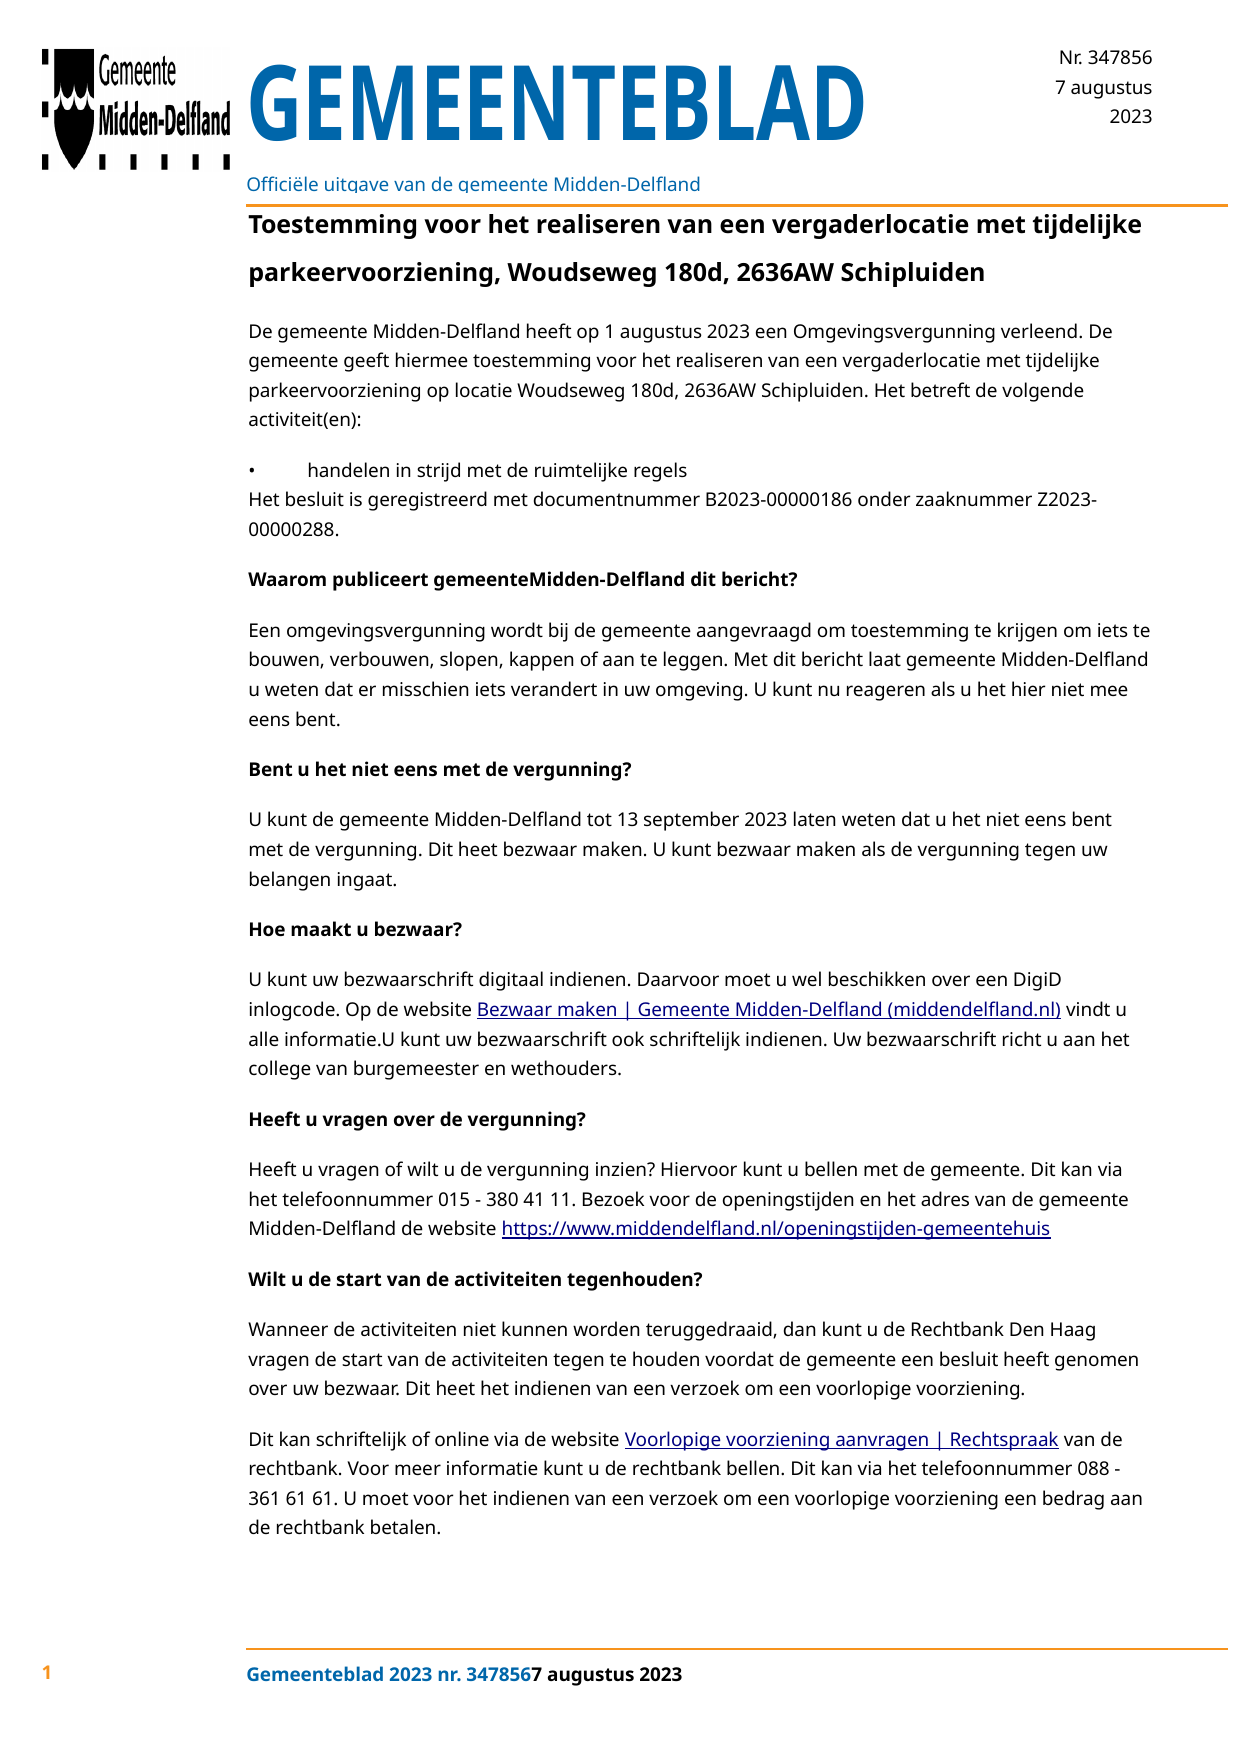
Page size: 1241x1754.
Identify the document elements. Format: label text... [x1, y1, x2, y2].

text Wilt u de start van de activiteiten tegenhouden? [248, 1266, 1152, 1292]
text U kunt de gemeente Midden-Delfland tot 13 september 2023 laten weten dat u het niet eens bent met de vergunning. Dit heet bezwaar maken. U kunt bezwaar maken als de vergunning tegen uw belangen ingaat. [248, 807, 1152, 892]
text Toestemming voor het realiseren van een vergaderlocatie met tijdelijke parkeervoorziening, Woudseweg 180d, 2636AW Schipluiden [248, 207, 1152, 288]
text Een omgevingsvergunning wordt bij de gemeente aangevraagd om toestemming te krijgen om iets te bouwen, verbouwen, slopen, kappen of aan te leggen. Met dit bericht laat gemeente Midden-Delfland u weten dat er misschien iets verandert in uw omgeving. U kunt nu reageren als u het hier niet mee eens bent. [248, 617, 1152, 732]
text Bent u het niet eens met de vergunning? [248, 756, 1152, 782]
text Wanneer de activiteiten niet kunnen worden teruggedraaid, dan kunt u de Rechtbank Den Haag vragen de start van de activiteiten tegen te houden voordat de gemeente een besluit heeft genomen over uw bezwaar. Dit heet het indienen van een verzoek om een voorlopige voorziening. [248, 1316, 1152, 1401]
text Dit kan schriftelijk of online via de website Voorlopige voorziening aanvragen | Rechtspraak van de rechtbank. Voor meer informatie kunt u de rechtbank bellen. Dit kan via het telefoonnummer 088 - 361 61 61. U moet voor het indienen van een verzoek om een voorlopige voorziening een bedrag aan de rechtbank betalen. [248, 1426, 1152, 1540]
picture [41, 47, 231, 172]
text Heeft u vragen of wilt u de vergunning inzien? Hiervoor kunt u bellen met de gemeente. Dit kan via het telefoonnummer 015 - 380 41 11. Bezoek voor de openingstijden en het adres van de gemeente Midden-Delfland de website https://www.middendelfland.nl/openingstijden-gemeentehuis [248, 1156, 1152, 1241]
text Waarom publiceert gemeenteMidden-Delfland dit bericht? [248, 567, 1152, 592]
text Heeft u vragen over de vergunning? [248, 1106, 1152, 1132]
list handelen in strijd met de ruimtelijke regels [248, 457, 1152, 483]
text De gemeente Midden-Delfland heeft op 1 augustus 2023 een Omgevingsvergunning verleend. De gemeente geeft hiermee toestemming voor het realiseren van een vergaderlocatie met tijdelijke parkeervoorziening op locatie Woudseweg 180d, 2636AW Schipluiden. Het betreft de volgende activiteit(en): [248, 318, 1152, 432]
text Het besluit is geregistreerd met documentnummer B2023-00000186 onder zaaknummer Z2023-00000288. [248, 487, 1152, 542]
text U kunt uw bezwaarschrift digitaal indienen. Daarvoor moet u wel beschikken over een DigiD inlogcode. Op de website Bezwaar maken | Gemeente Midden-Delfland (middendelfland.nl) vindt u alle informatie.U kunt uw bezwaarschrift ook schriftelijk indienen. Uw bezwaarschrift richt u aan het college van burgemeester en wethouders. [248, 967, 1152, 1081]
text Hoe maakt u bezwaar? [248, 916, 1152, 942]
